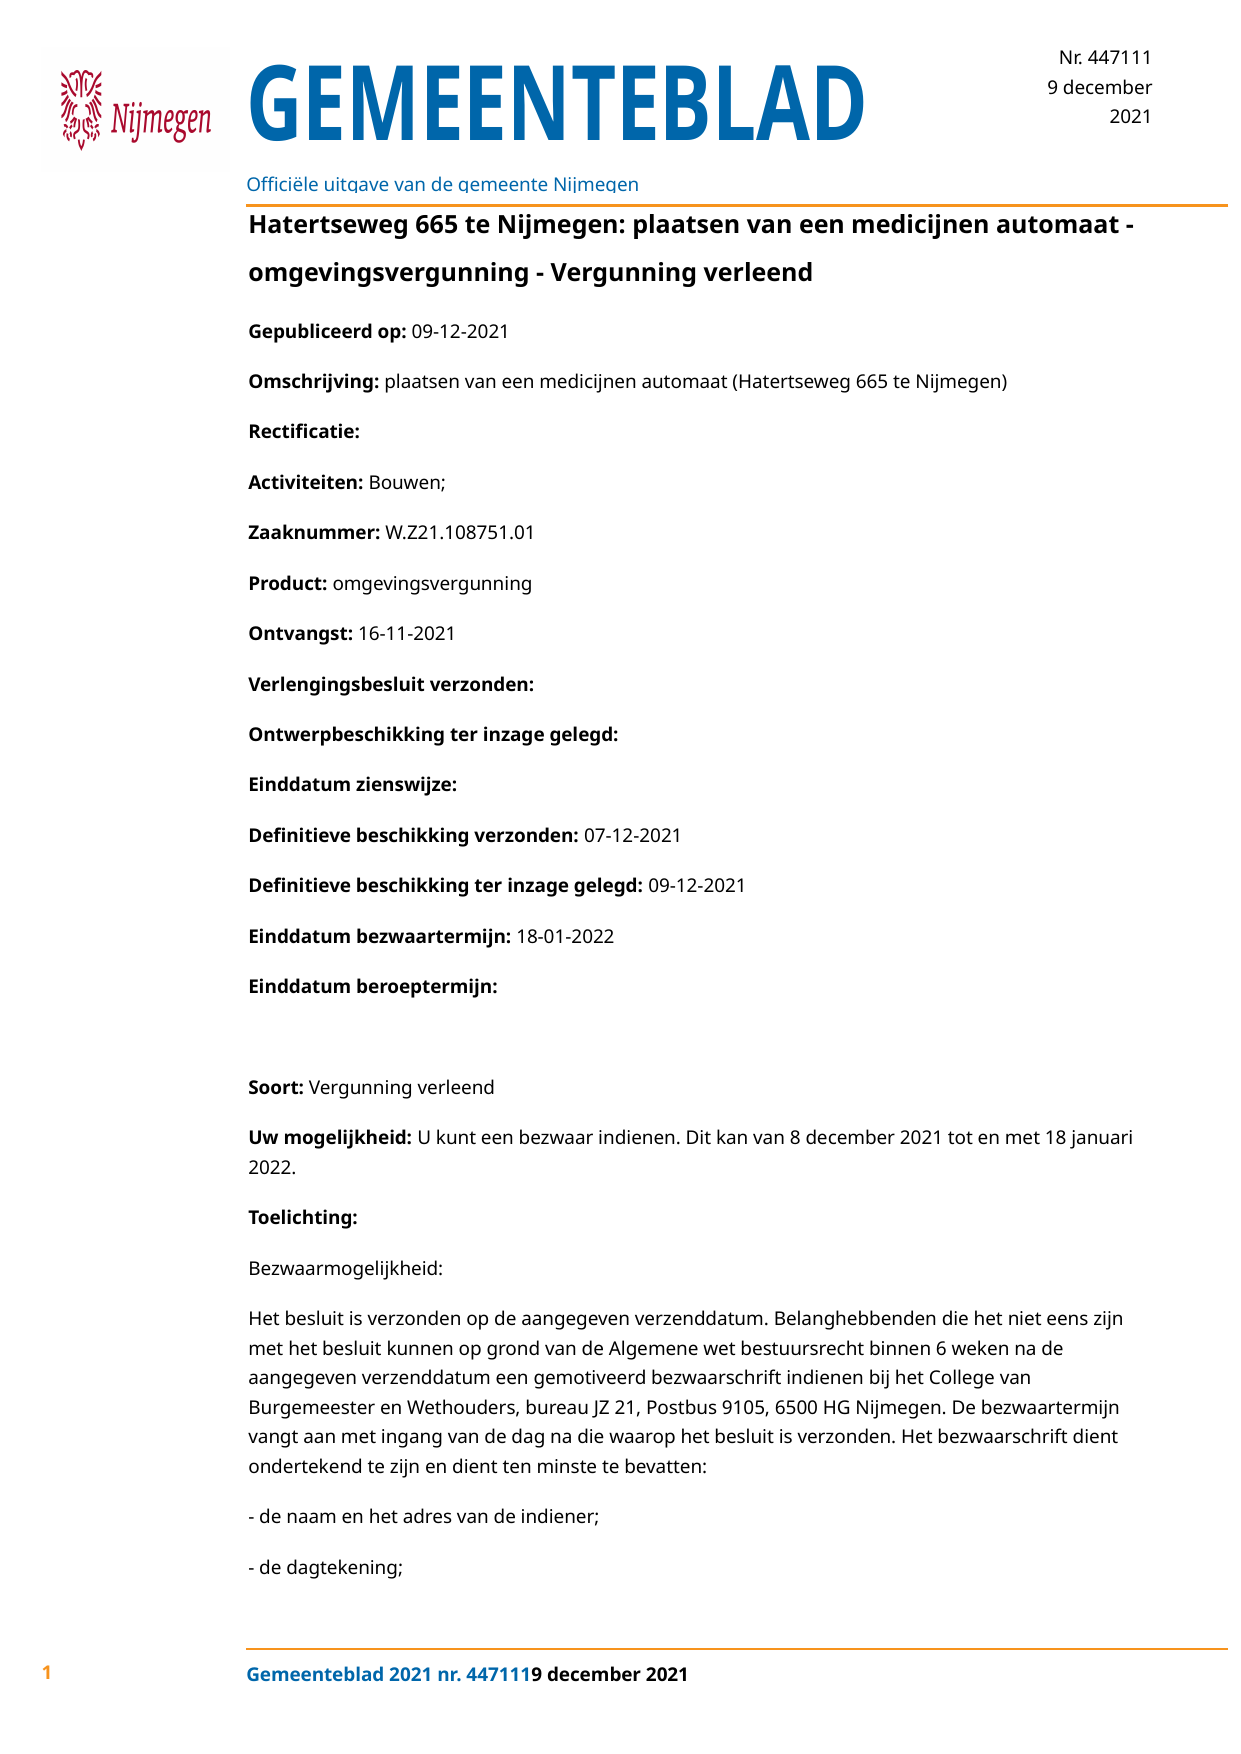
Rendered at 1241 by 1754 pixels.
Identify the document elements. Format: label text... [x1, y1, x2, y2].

text Einddatum zienswijze: [248, 772, 1152, 797]
text Einddatum beroeptermijn: [248, 973, 1152, 999]
text Activiteiten: Bouwen; [248, 469, 1152, 495]
picture [41, 47, 231, 172]
text Zaaknummer: W.Z21.108751.01 [248, 519, 1152, 545]
text Einddatum bezwaartermijn: 18-01-2022 [248, 923, 1152, 949]
text Ontwerpbeschikking ter inzage gelegd: [248, 721, 1152, 747]
text Bezwaarmogelijkheid: [248, 1255, 1152, 1281]
text Hatertseweg 665 te Nijmegen: plaatsen van een medicijnen automaat - omgevingsvergunning - Vergunning verleend [248, 207, 1152, 288]
text Ontvangst: 16-11-2021 [248, 620, 1152, 646]
text Definitieve beschikking verzonden: 07-12-2021 [248, 822, 1152, 848]
text - de dagtekening; [248, 1554, 1152, 1580]
text Uw mogelijkheid: U kunt een bezwaar indienen. Dit kan van 8 december 2021 tot en met 18 januari 2022. [248, 1124, 1152, 1180]
text Toelichting: [248, 1204, 1152, 1230]
text - de naam en het adres van de indiener; [248, 1504, 1152, 1529]
text Gepubliceerd op: 09-12-2021 [248, 318, 1152, 344]
text Omschrijving: plaatsen van een medicijnen automaat (Hatertseweg 665 te Nijmegen) [248, 368, 1152, 394]
text Het besluit is verzonden op de aangegeven verzenddatum. Belanghebbenden die het niet eens zijn met het besluit kunnen op grond van de Algemene wet bestuursrecht binnen 6 weken na de aangegeven verzenddatum een gemotiveerd bezwaarschrift indienen bij het College van Burgemeester en Wethouders, bureau JZ 21, Postbus 9105, 6500 HG Nijmegen. De bezwaartermijn vangt aan met ingang van de dag na die waarop het besluit is verzonden. Het bezwaarschrift dient ondertekend te zijn en dient ten minste te bevatten: [248, 1305, 1152, 1479]
text Product: omgevingsvergunning [248, 570, 1152, 596]
text Soort: Vergunning verleend [248, 1074, 1152, 1100]
text Rectificatie: [248, 419, 1152, 444]
text Verlengingsbesluit verzonden: [248, 671, 1152, 697]
text Definitieve beschikking ter inzage gelegd: 09-12-2021 [248, 872, 1152, 898]
